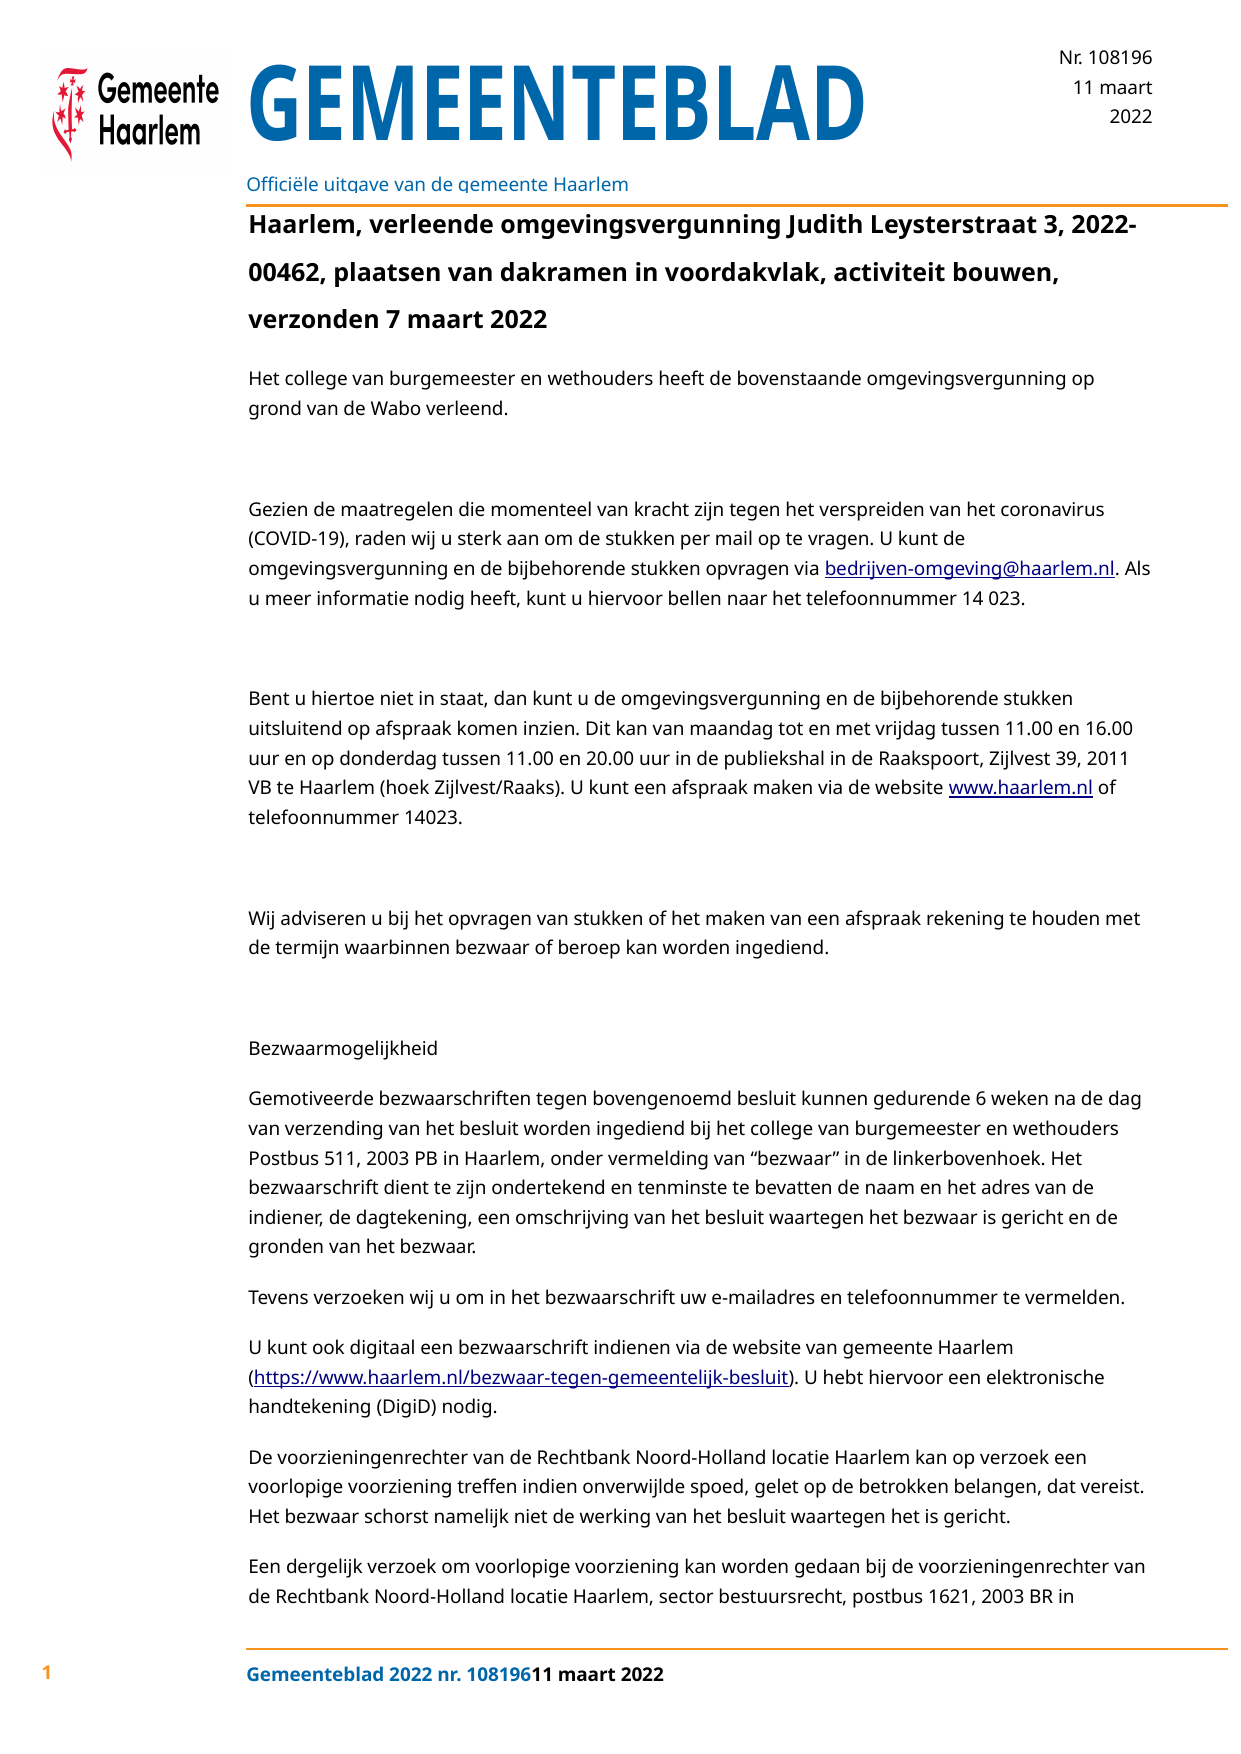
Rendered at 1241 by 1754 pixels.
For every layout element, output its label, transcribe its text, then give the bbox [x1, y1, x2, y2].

text Wij adviseren u bij het opvragen van stukken of het maken van een afspraak rekening te houden met de termijn waarbinnen bezwaar of beroep kan worden ingediend. [248, 905, 1152, 960]
text Het college van burgemeester en wethouders heeft de bovenstaande omgevingsvergunning op grond van de Wabo verleend. [248, 366, 1152, 421]
text Haarlem, verleende omgevingsvergunning Judith Leysterstraat 3, 2022-00462, plaatsen van dakramen in voordakvlak, activiteit bouwen, verzonden 7 maart 2022 [248, 207, 1152, 336]
text Een dergelijk verzoek om voorlopige voorziening kan worden gedaan bij de voorzieningenrechter van de Rechtbank Noord-Holland locatie Haarlem, sector bestuursrecht, postbus 1621, 2003 BR in [248, 1553, 1152, 1609]
text Gezien de maatregelen die momenteel van kracht zijn tegen het verspreiden van het coronavirus (COVID-19), raden wij u sterk aan om de stukken per mail op te vragen. U kunt de omgevingsvergunning en de bijbehorende stukken opvragen via bedrijven-omgeving@haarlem.nl. Als u meer informatie nodig heeft, kunt u hiervoor bellen naar het telefoonnummer 14 023. [248, 496, 1152, 610]
picture [41, 47, 231, 172]
text Bezwaarmogelijkheid [248, 1035, 1152, 1061]
text De voorzieningenrechter van de Rechtbank Noord-Holland locatie Haarlem kan op verzoek een voorlopige voorziening treffen indien onverwijlde spoed, gelet op de betrokken belangen, dat vereist. Het bezwaar schorst namelijk niet de werking van het besluit waartegen het is gericht. [248, 1444, 1152, 1529]
text Bent u hiertoe niet in staat, dan kunt u de omgevingsvergunning en de bijbehorende stukken uitsluitend op afspraak komen inzien. Dit kan van maandag tot en met vrijdag tussen 11.00 en 16.00 uur en op donderdag tussen 11.00 en 20.00 uur in de publiekshal in de Raakspoort, Zijlvest 39, 2011 VB te Haarlem (hoek Zijlvest/Raaks). U kunt een afspraak maken via de website www.haarlem.nl of telefoonnummer 14023. [248, 686, 1152, 829]
text U kunt ook digitaal een bezwaarschrift indienen via de website van gemeente Haarlem (https://www.haarlem.nl/bezwaar-tegen-gemeentelijk-besluit). U hebt hiervoor een elektronische handtekening (DigiD) nodig. [248, 1334, 1152, 1419]
text Tevens verzoeken wij u om in het bezwaarschrift uw e-mailadres en telefoonnummer te vermelden. [248, 1284, 1152, 1309]
text Gemotiveerde bezwaarschriften tegen bovengenoemd besluit kunnen gedurende 6 weken na de dag van verzending van het besluit worden ingediend bij het college van burgemeester en wethouders Postbus 511, 2003 PB in Haarlem, onder vermelding van “bezwaar” in de linkerbovenhoek. Het bezwaarschrift dient te zijn ondertekend en tenminste te bevatten de naam en het adres van de indiener, de dagtekening, een omschrijving van het besluit waartegen het bezwaar is gericht en de gronden van het bezwaar. [248, 1086, 1152, 1259]
